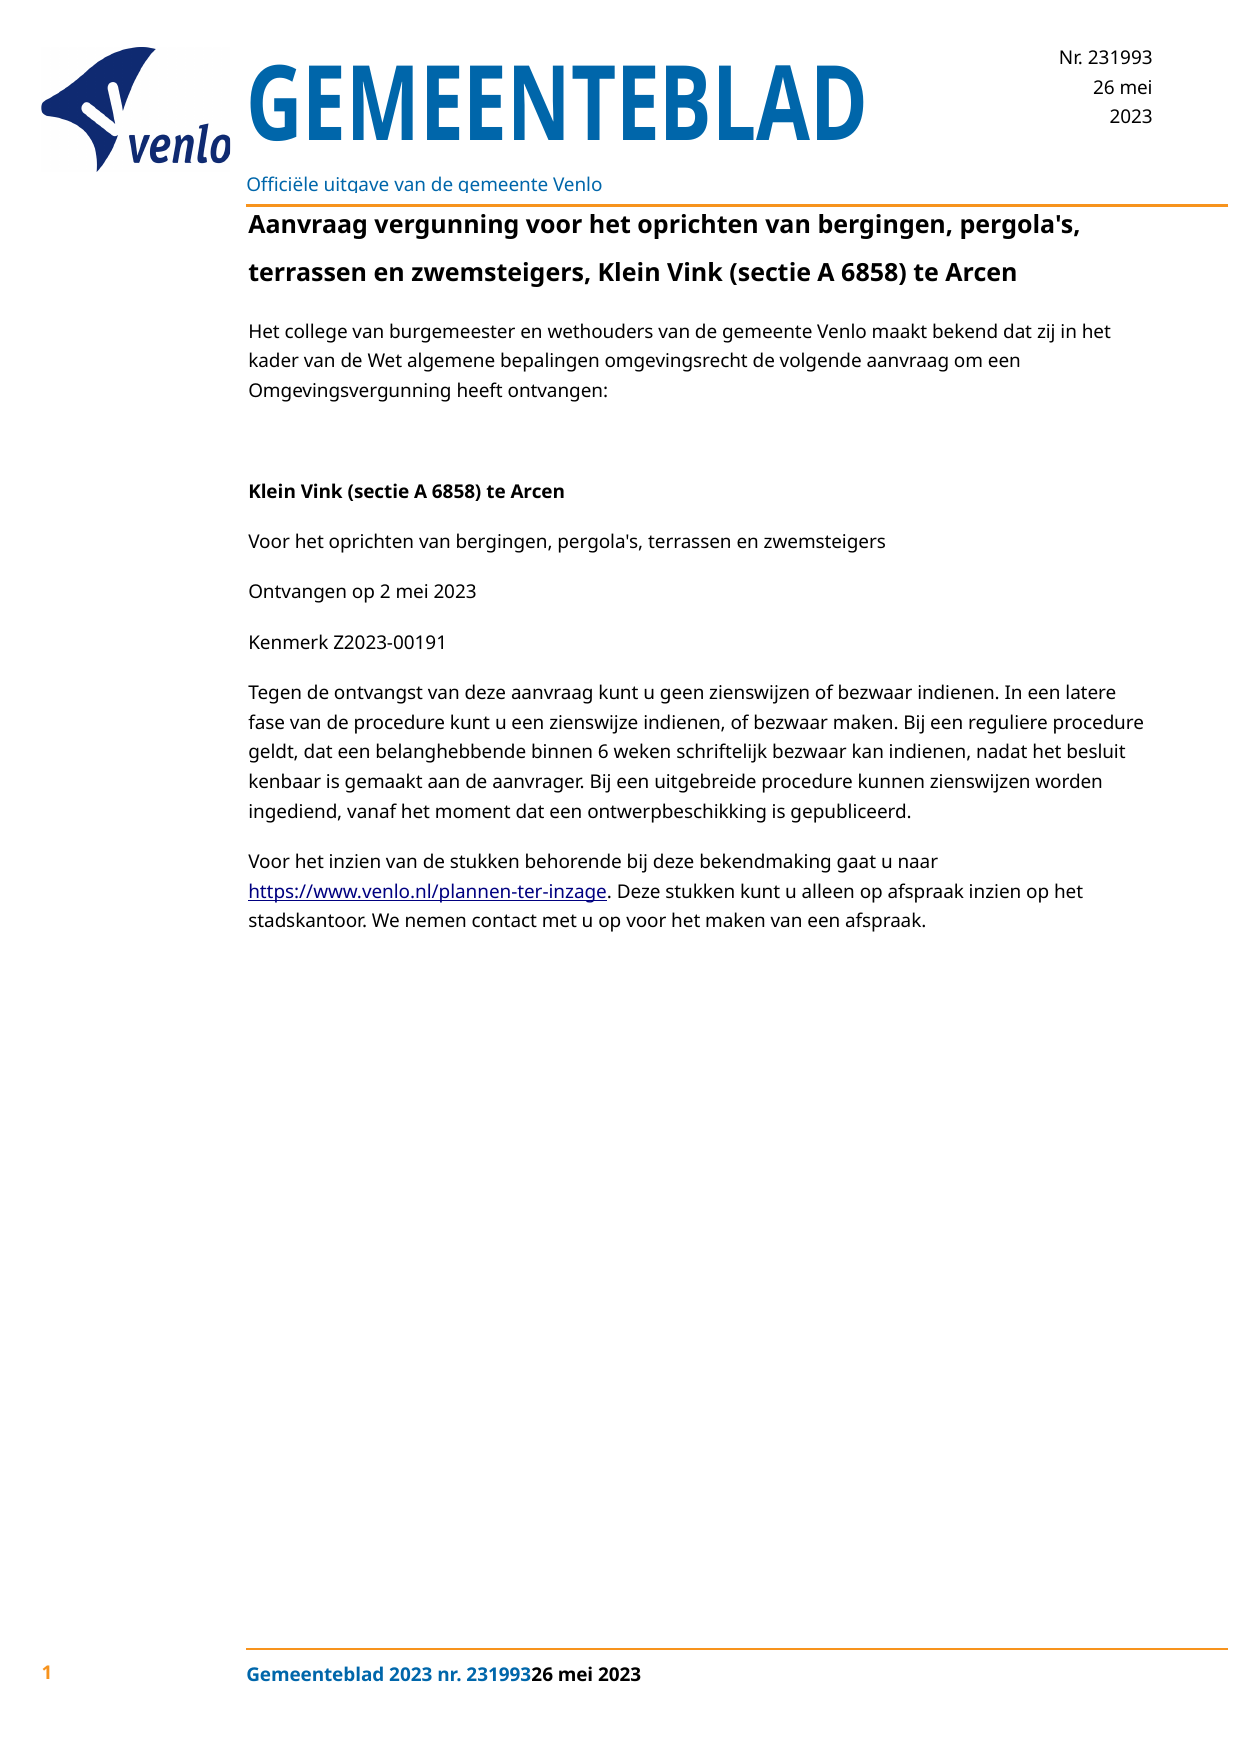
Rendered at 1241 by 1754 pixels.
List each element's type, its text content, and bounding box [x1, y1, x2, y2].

text Ontvangen op 2 mei 2023 [248, 579, 1152, 604]
picture [41, 47, 231, 172]
text Tegen de ontvangst van deze aanvraag kunt u geen zienswijzen of bezwaar indienen. In een latere fase van de procedure kunt u een zienswijze indienen, of bezwaar maken. Bij een reguliere procedure geldt, dat een belanghebbende binnen 6 weken schriftelijk bezwaar kan indienen, nadat het besluit kenbaar is gemaakt aan de aanvrager. Bij een uitgebreide procedure kunnen zienswijzen worden ingediend, vanaf het moment dat een ontwerpbeschikking is gepubliceerd. [248, 679, 1152, 824]
text Klein Vink (sectie A 6858) te Arcen [248, 478, 1152, 504]
text Aanvraag vergunning voor het oprichten van bergingen, pergola's, terrassen en zwemsteigers, Klein Vink (sectie A 6858) te Arcen [248, 207, 1152, 288]
text Kenmerk Z2023-00191 [248, 629, 1152, 655]
text Voor het inzien van de stukken behorende bij deze bekendmaking gaat u naar https://www.venlo.nl/plannen-ter-inzage. Deze stukken kunt u alleen op afspraak inzien op het stadskantoor. We nemen contact met u op voor het maken van een afspraak. [248, 848, 1152, 933]
text Het college van burgemeester en wethouders van de gemeente Venlo maakt bekend dat zij in het kader van de Wet algemene bepalingen omgevingsrecht de volgende aanvraag om een Omgevingsvergunning heeft ontvangen: [248, 318, 1152, 403]
text Voor het oprichten van bergingen, pergola's, terrassen en zwemsteigers [248, 528, 1152, 554]
